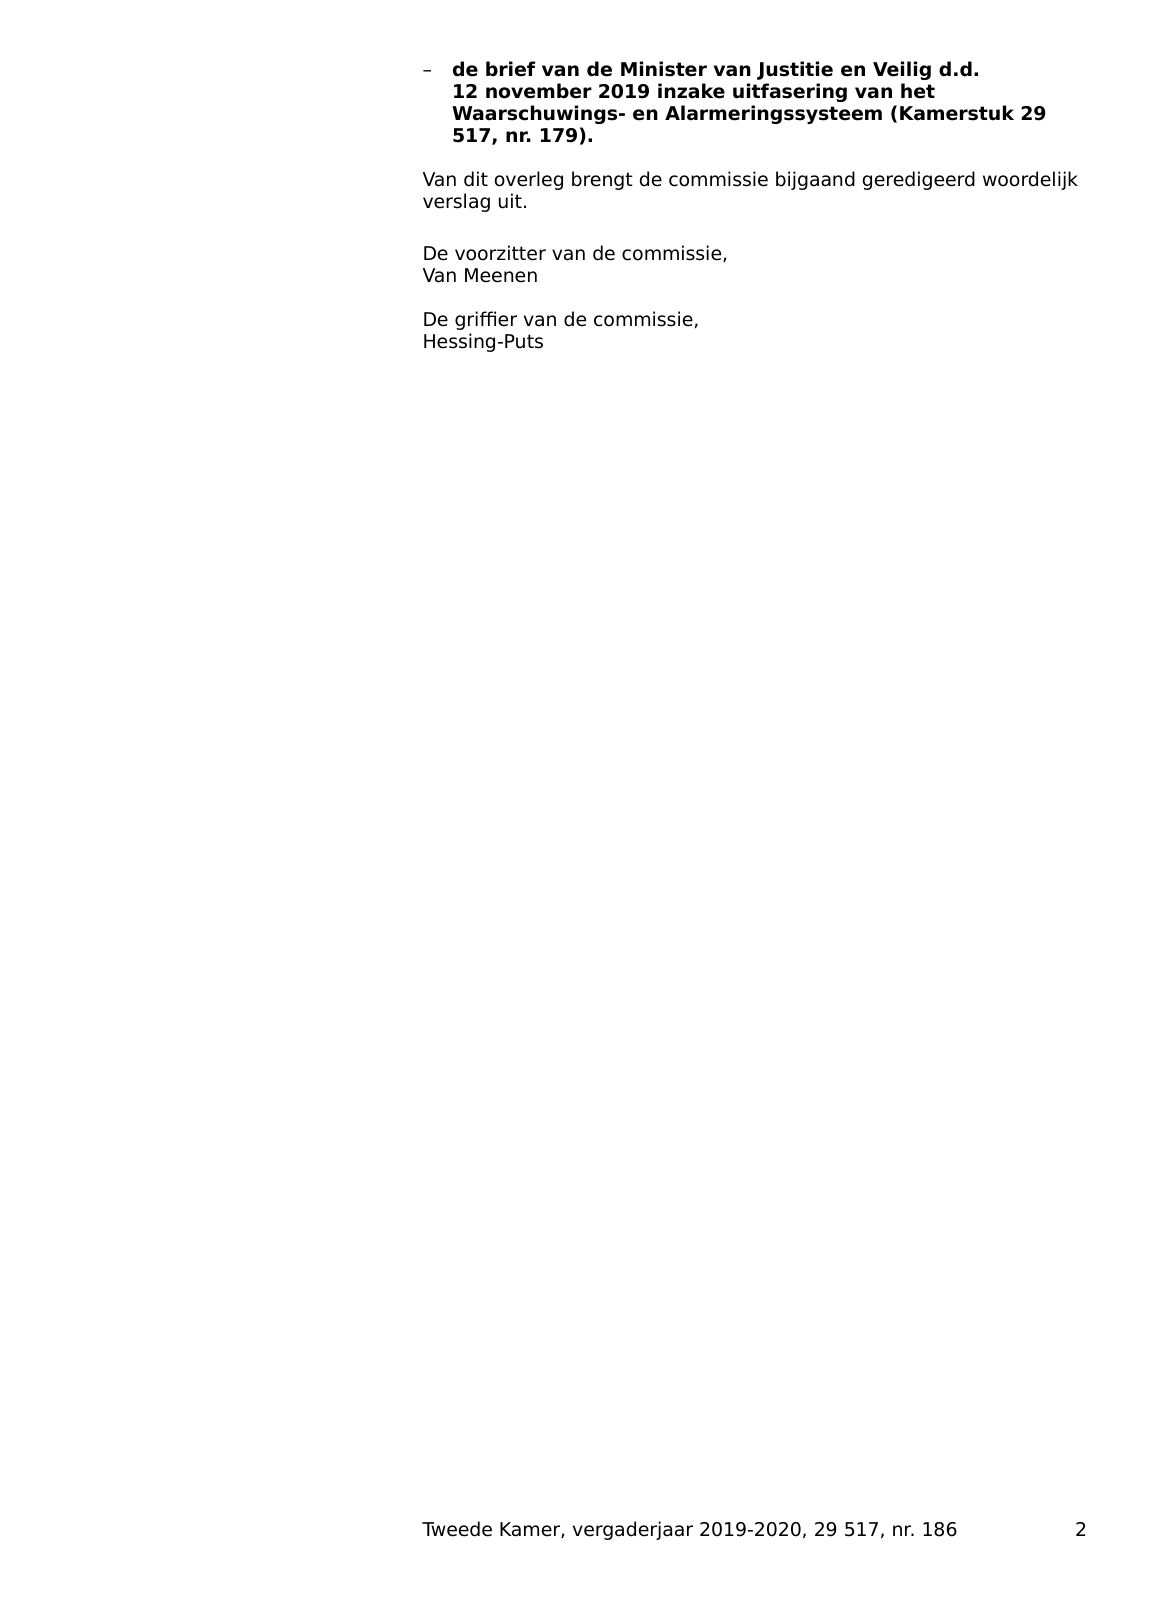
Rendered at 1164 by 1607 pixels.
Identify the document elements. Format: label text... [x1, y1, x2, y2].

text De griffier van de commissie, Hessing-Puts [422, 309, 1087, 353]
text De voorzitter van de commissie, Van Meenen [422, 243, 1087, 287]
text – de brief van de Minister van Justitie en Veilig d.d. 12 november 2019 inzake uitfasering van het Waarschuwings- en Alarmeringssysteem (Kamerstuk 29 517, nr. 179). [422, 59, 1087, 147]
text Van dit overleg brengt de commissie bijgaand geredigeerd woordelijk verslag uit. [422, 169, 1087, 213]
